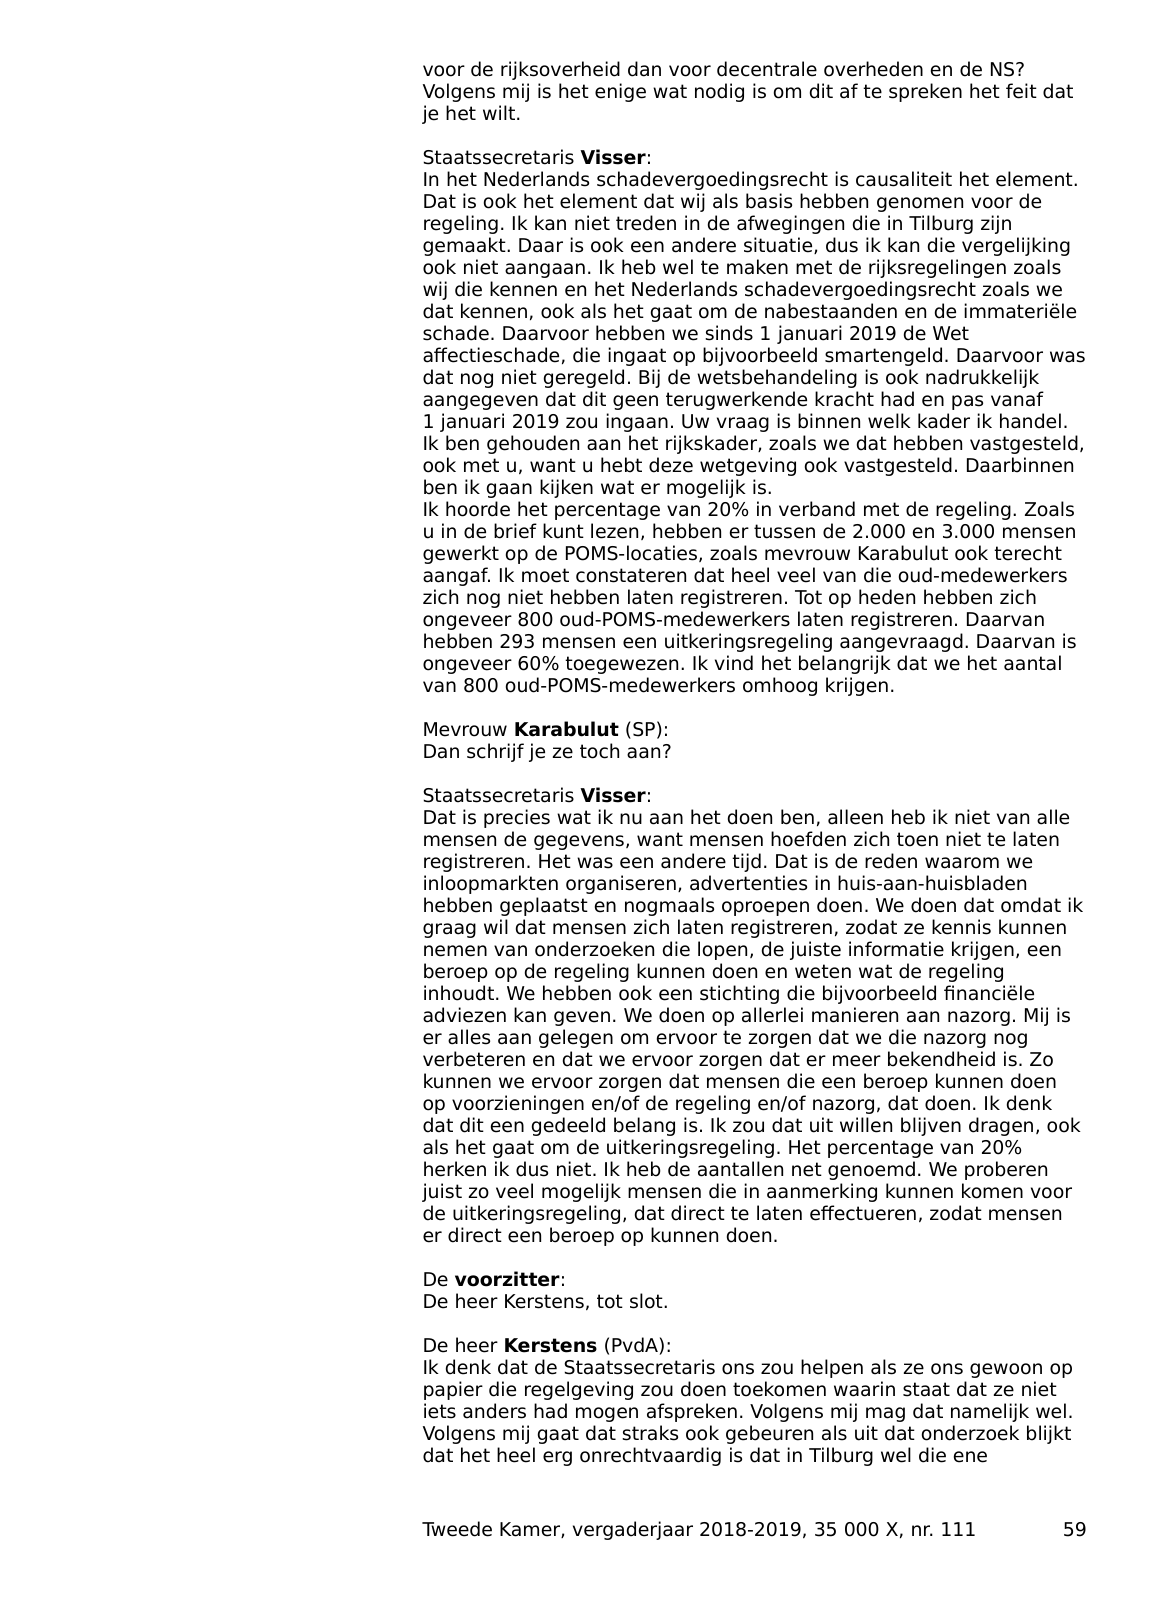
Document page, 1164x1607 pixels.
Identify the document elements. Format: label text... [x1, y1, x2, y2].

text Dan schrijf je ze toch aan? [422, 741, 1087, 763]
text De heer Kerstens, tot slot. [422, 1291, 1087, 1313]
text voor de rijksoverheid dan voor decentrale overheden en de NS? Volgens mij is het enige wat nodig is om dit af te spreken het feit dat je het wilt. [422, 59, 1087, 125]
text Mevrouw Karabulut (SP): [422, 719, 1087, 741]
text Ik denk dat de Staatssecretaris ons zou helpen als ze ons gewoon op papier die regelgeving zou doen toekomen waarin staat dat ze niet iets anders had mogen afspreken. Volgens mij mag dat namelijk wel. Volgens mij gaat dat straks ook gebeuren als uit dat onderzoek blijkt dat het heel erg onrechtvaardig is dat in Tilburg wel die ene [422, 1357, 1087, 1467]
text De voorzitter: [422, 1269, 1087, 1291]
text Dat is precies wat ik nu aan het doen ben, alleen heb ik niet van alle mensen de gegevens, want mensen hoefden zich toen niet te laten registreren. Het was een andere tijd. Dat is de reden waarom we inloopmarkten organiseren, advertenties in huis-aan-huisbladen hebben geplaatst en nogmaals oproepen doen. We doen dat omdat ik graag wil dat mensen zich laten registreren, zodat ze kennis kunnen nemen van onderzoeken die lopen, de juiste informatie krijgen, een beroep op de regeling kunnen doen en weten wat de regeling inhoudt. We hebben ook een stichting die bijvoorbeeld financiële adviezen kan geven. We doen op allerlei manieren aan nazorg. Mij is er alles aan gelegen om ervoor te zorgen dat we die nazorg nog verbeteren en dat we ervoor zorgen dat er meer bekendheid is. Zo kunnen we ervoor zorgen dat mensen die een beroep kunnen doen op voorzieningen en/of de regeling en/of nazorg, dat doen. Ik denk dat dit een gedeeld belang is. Ik zou dat uit willen blijven dragen, ook als het gaat om de uitkeringsregeling. Het percentage van 20% herken ik dus niet. Ik heb de aantallen net genoemd. We proberen juist zo veel mogelijk mensen die in aanmerking kunnen komen voor de uitkeringsregeling, dat direct te laten effectueren, zodat mensen er direct een beroep op kunnen doen. [422, 807, 1087, 1247]
text Ik hoorde het percentage van 20% in verband met de regeling. Zoals u in de brief kunt lezen, hebben er tussen de 2.000 en 3.000 mensen gewerkt op de POMS-locaties, zoals mevrouw Karabulut ook terecht aangaf. Ik moet constateren dat heel veel van die oud-medewerkers zich nog niet hebben laten registreren. Tot op heden hebben zich ongeveer 800 oud-POMS-medewerkers laten registreren. Daarvan hebben 293 mensen een uitkeringsregeling aangevraagd. Daarvan is ongeveer 60% toegewezen. Ik vind het belangrijk dat we het aantal van 800 oud-POMS-medewerkers omhoog krijgen. [422, 499, 1087, 697]
text In het Nederlands schadevergoedingsrecht is causaliteit het element. Dat is ook het element dat wij als basis hebben genomen voor de regeling. Ik kan niet treden in de afwegingen die in Tilburg zijn gemaakt. Daar is ook een andere situatie, dus ik kan die vergelijking ook niet aangaan. Ik heb wel te maken met de rijksregelingen zoals wij die kennen en het Nederlands schadevergoedingsrecht zoals we dat kennen, ook als het gaat om de nabestaanden en de immateriële schade. Daarvoor hebben we sinds 1 januari 2019 de Wet affectieschade, die ingaat op bijvoorbeeld smartengeld. Daarvoor was dat nog niet geregeld. Bij de wetsbehandeling is ook nadrukkelijk aangegeven dat dit geen terugwerkende kracht had en pas vanaf 1 januari 2019 zou ingaan. Uw vraag is binnen welk kader ik handel. Ik ben gehouden aan het rijkskader, zoals we dat hebben vastgesteld, ook met u, want u hebt deze wetgeving ook vastgesteld. Daarbinnen ben ik gaan kijken wat er mogelijk is. [422, 169, 1087, 499]
text Staatssecretaris Visser: [422, 147, 1087, 169]
text De heer Kerstens (PvdA): [422, 1335, 1087, 1357]
text Staatssecretaris Visser: [422, 785, 1087, 807]
